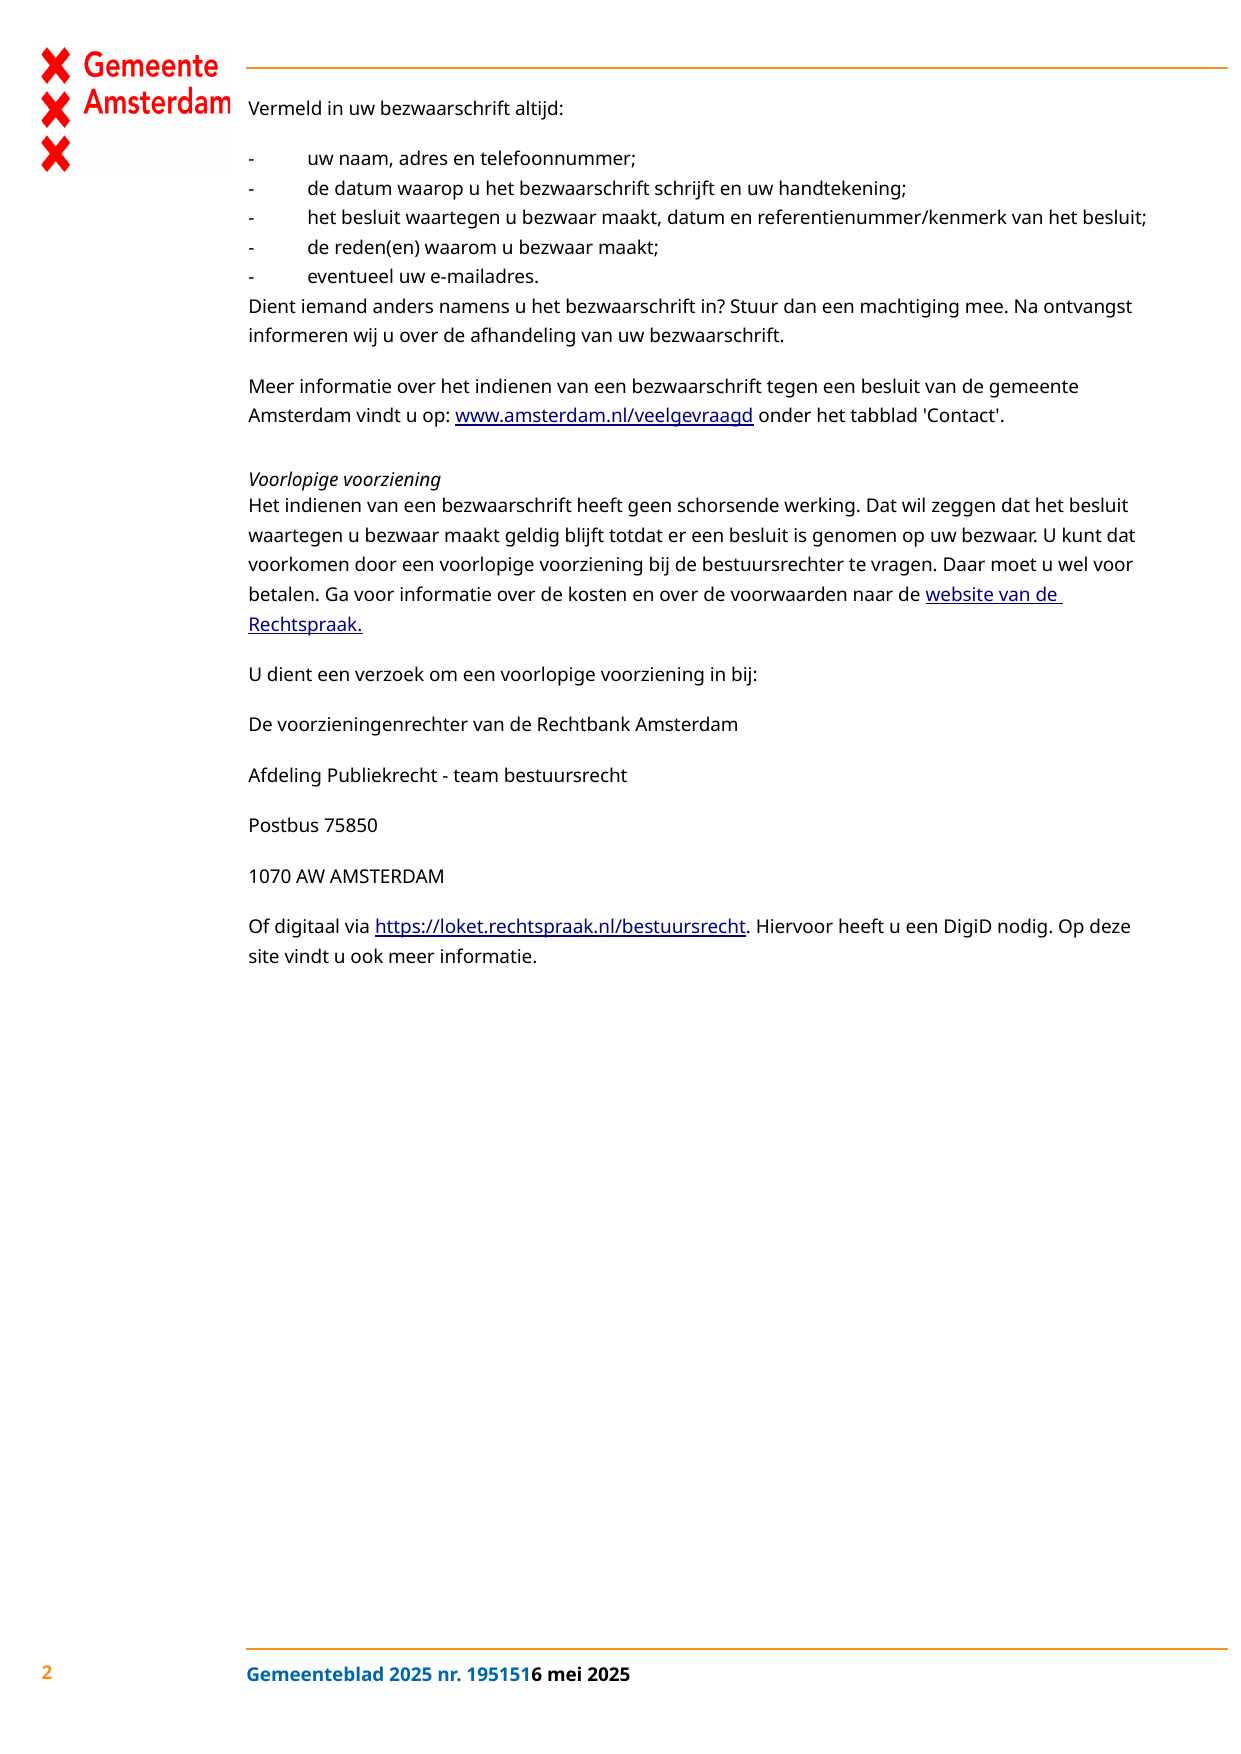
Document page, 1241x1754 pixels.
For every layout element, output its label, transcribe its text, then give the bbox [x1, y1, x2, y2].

list de reden(en) waarom u bezwaar maakt; [248, 234, 1152, 260]
picture [41, 47, 231, 172]
text Voorlopige voorziening [248, 467, 1152, 492]
text Het indienen van een bezwaarschrift heeft geen schorsende werking. Dat wil zeggen dat het besluit waartegen u bezwaar maakt geldig blijft totdat er een besluit is genomen op uw bezwaar. U kunt dat voorkomen door een voorlopige voorziening bij de bestuursrechter te vragen. Daar moet u wel voor betalen. Ga voor informatie over de kosten en over de voorwaarden naar de website van de Rechtspraak. [248, 492, 1152, 636]
text De voorzieningenrechter van de Rechtbank Amsterdam [248, 712, 1152, 737]
list de datum waarop u het bezwaarschrift schrijft en uw handtekening; [248, 175, 1152, 201]
text 1070 AW AMSTERDAM [248, 863, 1152, 888]
text Vermeld in uw bezwaarschrift altijd: [248, 95, 1152, 121]
list uw naam, adres en telefoonnummer; [248, 145, 1152, 171]
text Of digitaal via https://loket.rechtspraak.nl/bestuursrecht. Hiervoor heeft u een DigiD nodig. Op deze site vindt u ook meer informatie. [248, 913, 1152, 968]
text Afdeling Publiekrecht - team bestuursrecht [248, 762, 1152, 788]
text Dient iemand anders namens u het bezwaarschrift in? Stuur dan een machtiging mee. Na ontvangst informeren wij u over de afhandeling van uw bezwaarschrift. [248, 293, 1152, 348]
text Postbus 75850 [248, 812, 1152, 838]
list eventueel uw e-mailadres. [248, 263, 1152, 289]
text Meer informatie over het indienen van een bezwaarschrift tegen een besluit van de gemeente Amsterdam vindt u op: www.amsterdam.nl/veelgevraagd onder het tabblad 'Contact'. [248, 373, 1152, 428]
text U dient een verzoek om een voorlopige voorziening in bij: [248, 661, 1152, 687]
list het besluit waartegen u bezwaar maakt, datum en referentienummer/kenmerk van het besluit; [248, 204, 1152, 230]
